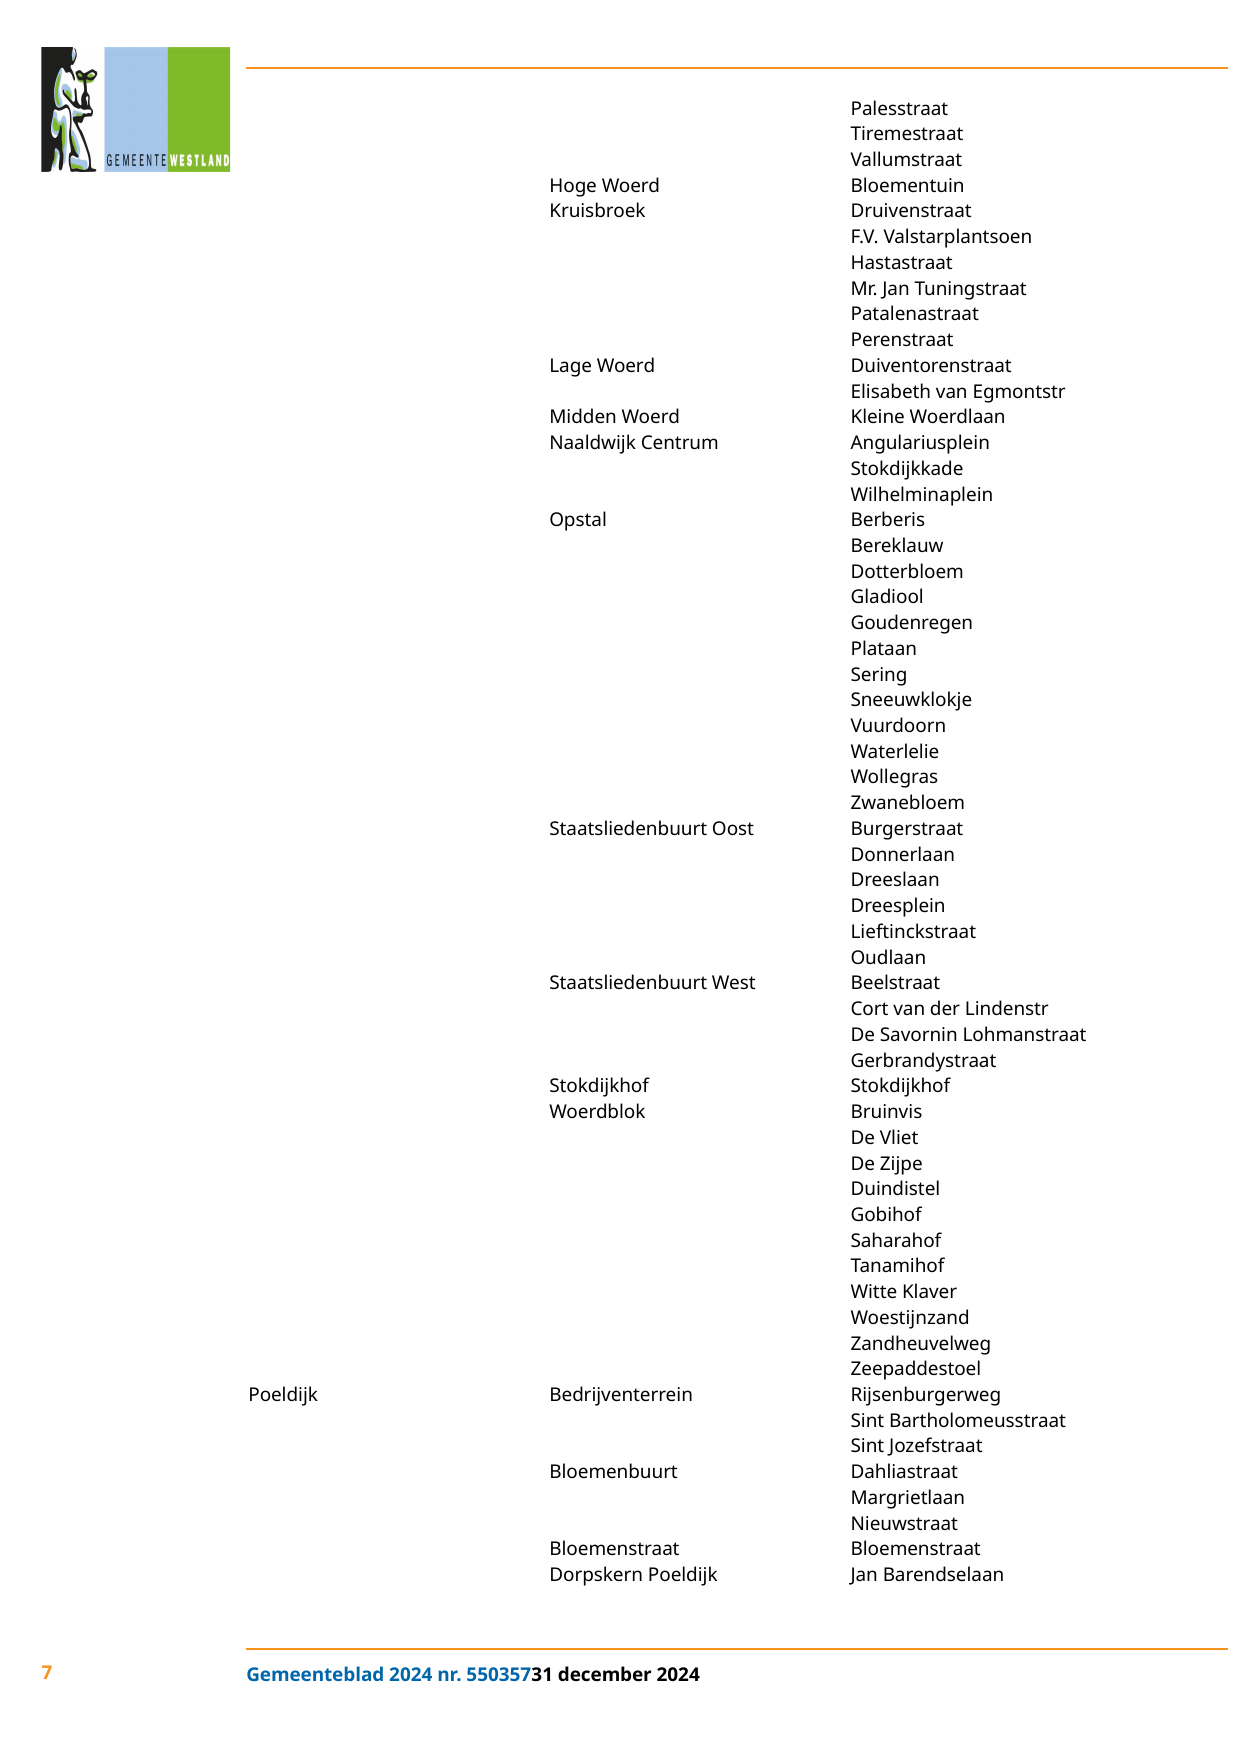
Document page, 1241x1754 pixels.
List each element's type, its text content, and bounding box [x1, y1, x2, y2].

table_cell Hastastraat [850, 249, 1152, 275]
table_cell Sering [850, 661, 1152, 687]
table_cell Zandheuvelweg [850, 1330, 1152, 1356]
table_cell Donnerlaan [850, 841, 1152, 867]
table_cell Angulariusplein [850, 429, 1152, 455]
table_cell De Zijpe [850, 1150, 1152, 1175]
table_cell Poeldijk [248, 1381, 549, 1587]
table_cell Woestijnzand [850, 1304, 1152, 1330]
table_cell Bruinvis [850, 1098, 1152, 1124]
table_cell Witte Klaver [850, 1278, 1152, 1304]
table_cell [549, 95, 850, 172]
table_cell Wollegras [850, 764, 1152, 789]
table_cell Dorpskern Poeldijk [549, 1561, 850, 1587]
table_cell Duiventorenstraat [850, 352, 1152, 378]
table_cell Sint Bartholomeusstraat [850, 1407, 1152, 1433]
table_cell Gerbrandystraat [850, 1047, 1152, 1072]
table_cell Kleine Woerdlaan [850, 404, 1152, 429]
table_cell Rijsenburgerweg [850, 1381, 1152, 1407]
table_cell Bereklauw [850, 532, 1152, 558]
table_cell Kruisbroek [549, 198, 850, 352]
table_cell Sint Jozefstraat [850, 1433, 1152, 1458]
table_cell Naaldwijk Centrum [549, 429, 850, 506]
table_cell Gobihof [850, 1201, 1152, 1227]
table_cell Bedrijventerrein [549, 1381, 850, 1458]
table_cell Bloemenstraat [850, 1536, 1152, 1561]
table_cell Wilhelminaplein [850, 481, 1152, 506]
table_cell Tanamihof [850, 1253, 1152, 1278]
table_cell Berberis [850, 506, 1152, 532]
table_cell Bloementuin [850, 172, 1152, 198]
table_cell Tiremestraat [850, 121, 1152, 146]
table_cell Plataan [850, 635, 1152, 661]
table_cell F.V. Valstarplantsoen [850, 224, 1152, 249]
table_cell Bloemenstraat [549, 1536, 850, 1561]
table_cell Sneeuwklokje [850, 687, 1152, 712]
table_cell Staatsliedenbuurt West [549, 970, 850, 1072]
table_cell Margrietlaan [850, 1484, 1152, 1510]
table_cell Perenstraat [850, 326, 1152, 352]
table_cell Dreesplein [850, 893, 1152, 918]
table_cell Lage Woerd [549, 352, 850, 403]
table_cell [248, 95, 549, 1381]
table_cell Vallumstraat [850, 146, 1152, 172]
table_cell Dahliastraat [850, 1459, 1152, 1484]
table_cell Burgerstraat [850, 815, 1152, 841]
table_cell Goudenregen [850, 609, 1152, 635]
table_cell Jan Barendselaan [850, 1561, 1152, 1587]
table_cell Zeepaddestoel [850, 1356, 1152, 1381]
table_cell Waterlelie [850, 738, 1152, 764]
table_cell Mr. Jan Tuningstraat [850, 275, 1152, 301]
table_cell Midden Woerd [549, 404, 850, 429]
table_cell Opstal [549, 506, 850, 815]
table_cell Dreeslaan [850, 867, 1152, 892]
table_cell Elisabeth van Egmontstr [850, 378, 1152, 403]
table_cell Staatsliedenbuurt Oost [549, 815, 850, 969]
table_cell Druivenstraat [850, 198, 1152, 223]
table_cell De Savornin Lohmanstraat [850, 1021, 1152, 1047]
table_cell Beelstraat [850, 970, 1152, 995]
table_cell Nieuwstraat [850, 1510, 1152, 1536]
table_cell Hoge Woerd [549, 172, 850, 198]
table_cell Stokdijkhof [850, 1073, 1152, 1098]
table_cell Zwanebloem [850, 790, 1152, 815]
table_cell Stokdijkkade [850, 455, 1152, 481]
table_cell Vuurdoorn [850, 712, 1152, 738]
picture [41, 47, 231, 172]
table_cell Cort van der Lindenstr [850, 995, 1152, 1021]
table_cell Saharahof [850, 1227, 1152, 1253]
table_cell Stokdijkhof [549, 1073, 850, 1098]
table_cell Lieftinckstraat [850, 918, 1152, 944]
table_cell Duindistel [850, 1175, 1152, 1201]
table_cell Bloemenbuurt [549, 1459, 850, 1536]
table_cell Patalenastraat [850, 301, 1152, 326]
table_cell De Vliet [850, 1124, 1152, 1150]
table_cell Oudlaan [850, 944, 1152, 969]
table_cell Woerdblok [549, 1098, 850, 1381]
table_cell Dotterbloem [850, 558, 1152, 584]
table_cell Palesstraat [850, 95, 1152, 121]
table_cell Gladiool [850, 584, 1152, 609]
